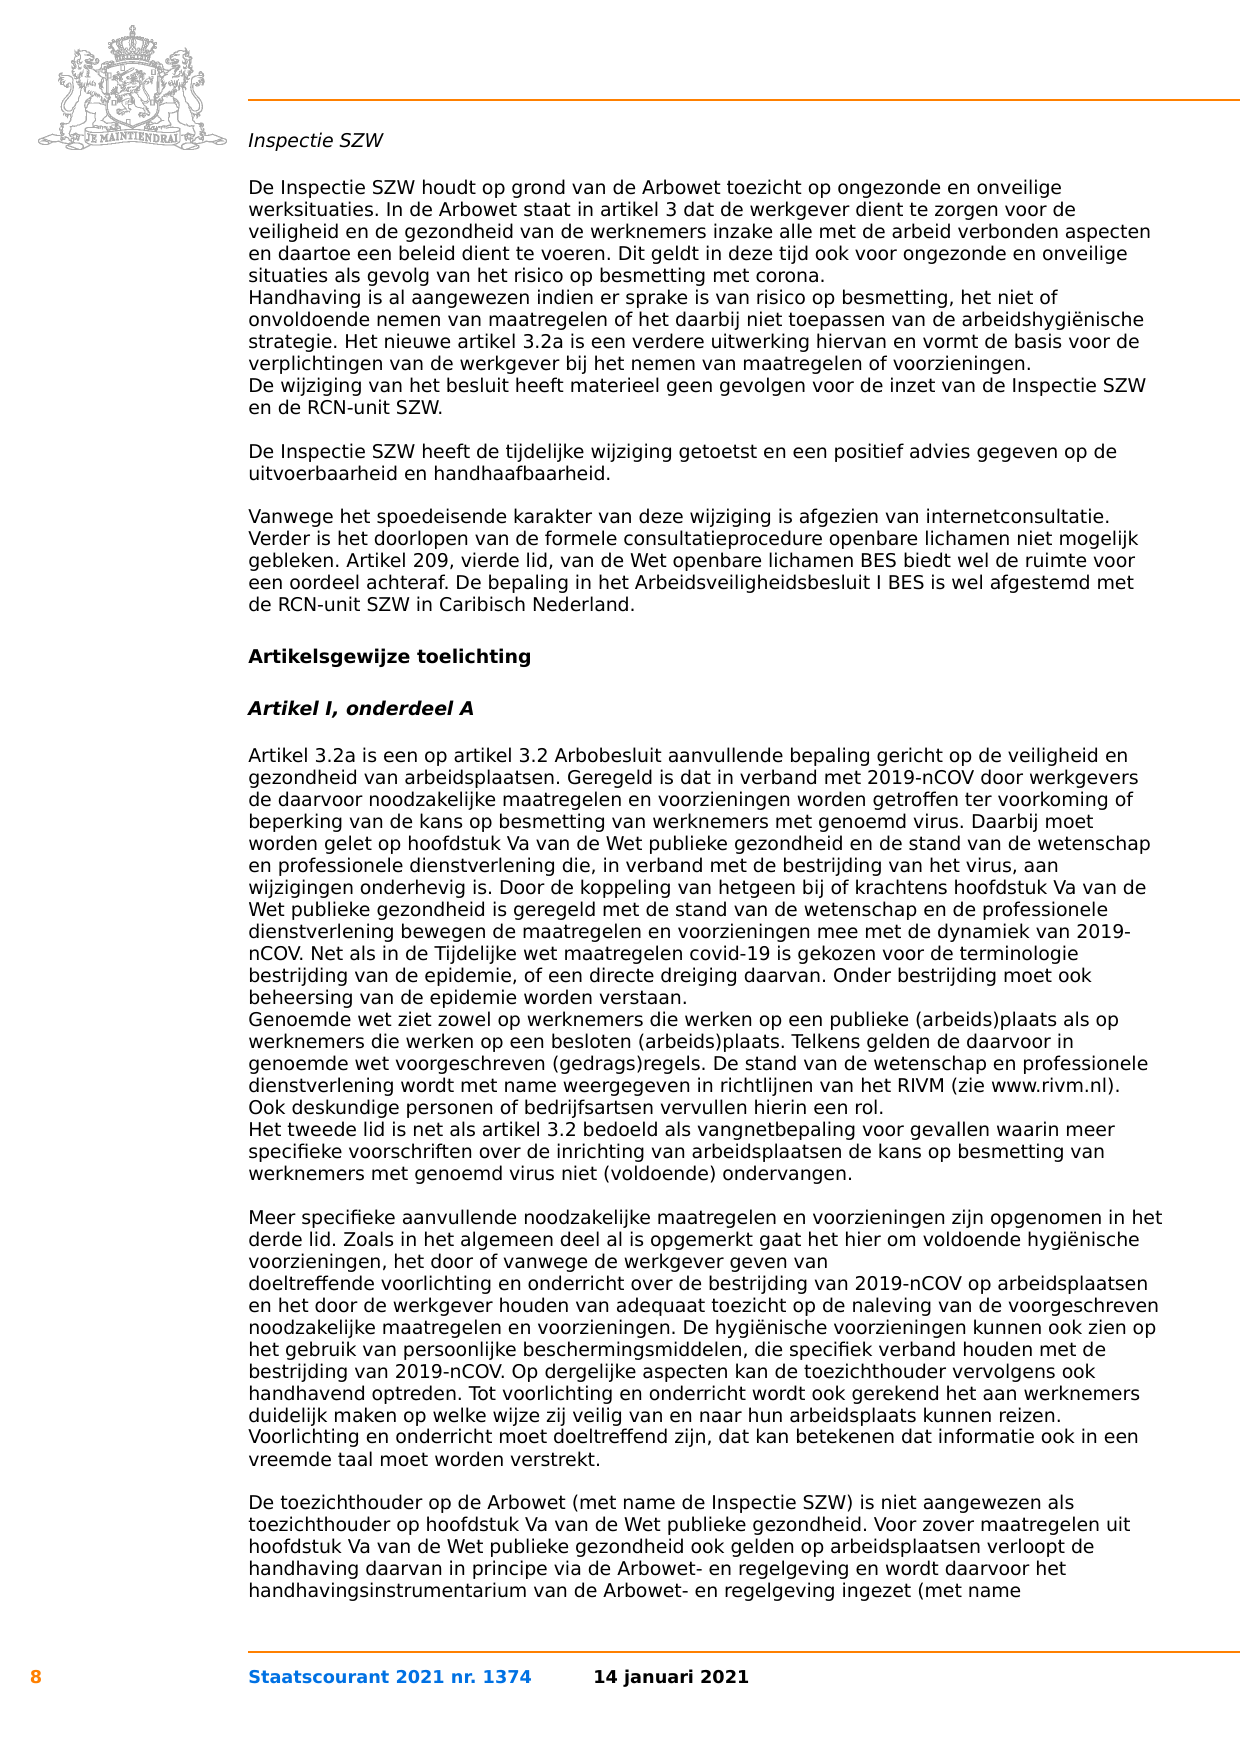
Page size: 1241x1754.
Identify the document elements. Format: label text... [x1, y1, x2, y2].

subtitle Artikel I, onderdeel A [248, 698, 1163, 720]
text Meer specifieke aanvullende noodzakelijke maatregelen en voorzieningen zijn opgenomen in het derde lid. Zoals in het algemeen deel al is opgemerkt gaat het hier om voldoende hygiënische voorzieningen, het door of vanwege de werkgever geven van [248, 1207, 1163, 1273]
text De toezichthouder op de Arbowet (met name de Inspectie SZW) is niet aangewezen als toezichthouder op hoofdstuk Va van de Wet publieke gezondheid. Voor zover maatregelen uit hoofdstuk Va van de Wet publieke gezondheid ook gelden op arbeidsplaatsen verloopt de handhaving daarvan in principe via de Arbowet- en regelgeving en wordt daarvoor het handhavingsinstrumentarium van de Arbowet- en regelgeving ingezet (met name [248, 1492, 1163, 1602]
text Vanwege het spoedeisende karakter van deze wijziging is afgezien van internetconsultatie. Verder is het doorlopen van de formele consultatieprocedure openbare lichamen niet mogelijk gebleken. Artikel 209, vierde lid, van de Wet openbare lichamen BES biedt wel de ruimte voor een oordeel achteraf. De bepaling in het Arbeidsveiligheidsbesluit I BES is wel afgestemd met de RCN-unit SZW in Caribisch Nederland. [248, 506, 1163, 616]
subtitle Artikelsgewijze toelichting [248, 646, 1163, 668]
text Artikel 3.2a is een op artikel 3.2 Arbobesluit aanvullende bepaling gericht op de veiligheid en gezondheid van arbeidsplaatsen. Geregeld is dat in verband met 2019-nCOV door werkgevers de daarvoor noodzakelijke maatregelen en voorzieningen worden getroffen ter voorkoming of beperking van de kans op besmetting van werknemers met genoemd virus. Daarbij moet worden gelet op hoofdstuk Va van de Wet publieke gezondheid en de stand van de wetenschap en professionele dienstverlening die, in verband met de bestrijding van het virus, aan wijzigingen onderhevig is. Door de koppeling van hetgeen bij of krachtens hoofdstuk Va van de Wet publieke gezondheid is geregeld met de stand van de wetenschap en de professionele dienstverlening bewegen de maatregelen en voorzieningen mee met de dynamiek van 2019-nCOV. Net als in de Tijdelijke wet maatregelen covid-19 is gekozen voor de terminologie bestrijding van de epidemie, of een directe dreiging daarvan. Onder bestrijding moet ook beheersing van de epidemie worden verstaan. [248, 745, 1163, 1009]
text Handhaving is al aangewezen indien er sprake is van risico op besmetting, het niet of onvoldoende nemen van maatregelen of het daarbij niet toepassen van de arbeidshygiënische strategie. Het nieuwe artikel 3.2a is een verdere uitwerking hiervan en vormt de basis voor de verplichtingen van de werkgever bij het nemen van maatregelen of voorzieningen. [248, 287, 1163, 375]
text doeltreffende voorlichting en onderricht over de bestrijding van 2019-nCOV op arbeidsplaatsen en het door de werkgever houden van adequaat toezicht op de naleving van de voorgeschreven noodzakelijke maatregelen en voorzieningen. De hygiënische voorzieningen kunnen ook zien op het gebruik van persoonlijke beschermingsmiddelen, die specifiek verband houden met de bestrijding van 2019-nCOV. Op dergelijke aspecten kan de toezichthouder vervolgens ook handhavend optreden. Tot voorlichting en onderricht wordt ook gerekend het aan werknemers duidelijk maken op welke wijze zij veilig van en naar hun arbeidsplaats kunnen reizen. Voorlichting en onderricht moet doeltreffend zijn, dat kan betekenen dat informatie ook in een vreemde taal moet worden verstrekt. [248, 1273, 1163, 1470]
text Het tweede lid is net als artikel 3.2 bedoeld als vangnetbepaling voor gevallen waarin meer specifieke voorschriften over de inrichting van arbeidsplaatsen de kans op besmetting van werknemers met genoemd virus niet (voldoende) ondervangen. [248, 1119, 1163, 1185]
picture [38, 25, 227, 150]
text Genoemde wet ziet zowel op werknemers die werken op een publieke (arbeids)plaats als op werknemers die werken op een besloten (arbeids)plaats. Telkens gelden de daarvoor in genoemde wet voorgeschreven (gedrags)regels. De stand van de wetenschap en professionele dienstverlening wordt met name weergegeven in richtlijnen van het RIVM (zie www.rivm.nl). Ook deskundige personen of bedrijfsartsen vervullen hierin een rol. [248, 1009, 1163, 1119]
text De Inspectie SZW houdt op grond van de Arbowet toezicht op ongezonde en onveilige werksituaties. In de Arbowet staat in artikel 3 dat de werkgever dient te zorgen voor de veiligheid en de gezondheid van de werknemers inzake alle met de arbeid verbonden aspecten en daartoe een beleid dient te voeren. Dit geldt in deze tijd ook voor ongezonde en onveilige situaties als gevolg van het risico op besmetting met corona. [248, 177, 1163, 287]
text De Inspectie SZW heeft de tijdelijke wijziging getoetst en een positief advies gegeven op de uitvoerbaarheid en handhaafbaarheid. [248, 441, 1163, 484]
text De wijziging van het besluit heeft materieel geen gevolgen voor de inzet van de Inspectie SZW en de RCN-unit SZW. [248, 375, 1163, 419]
subtitle Inspectie SZW [248, 130, 1163, 152]
